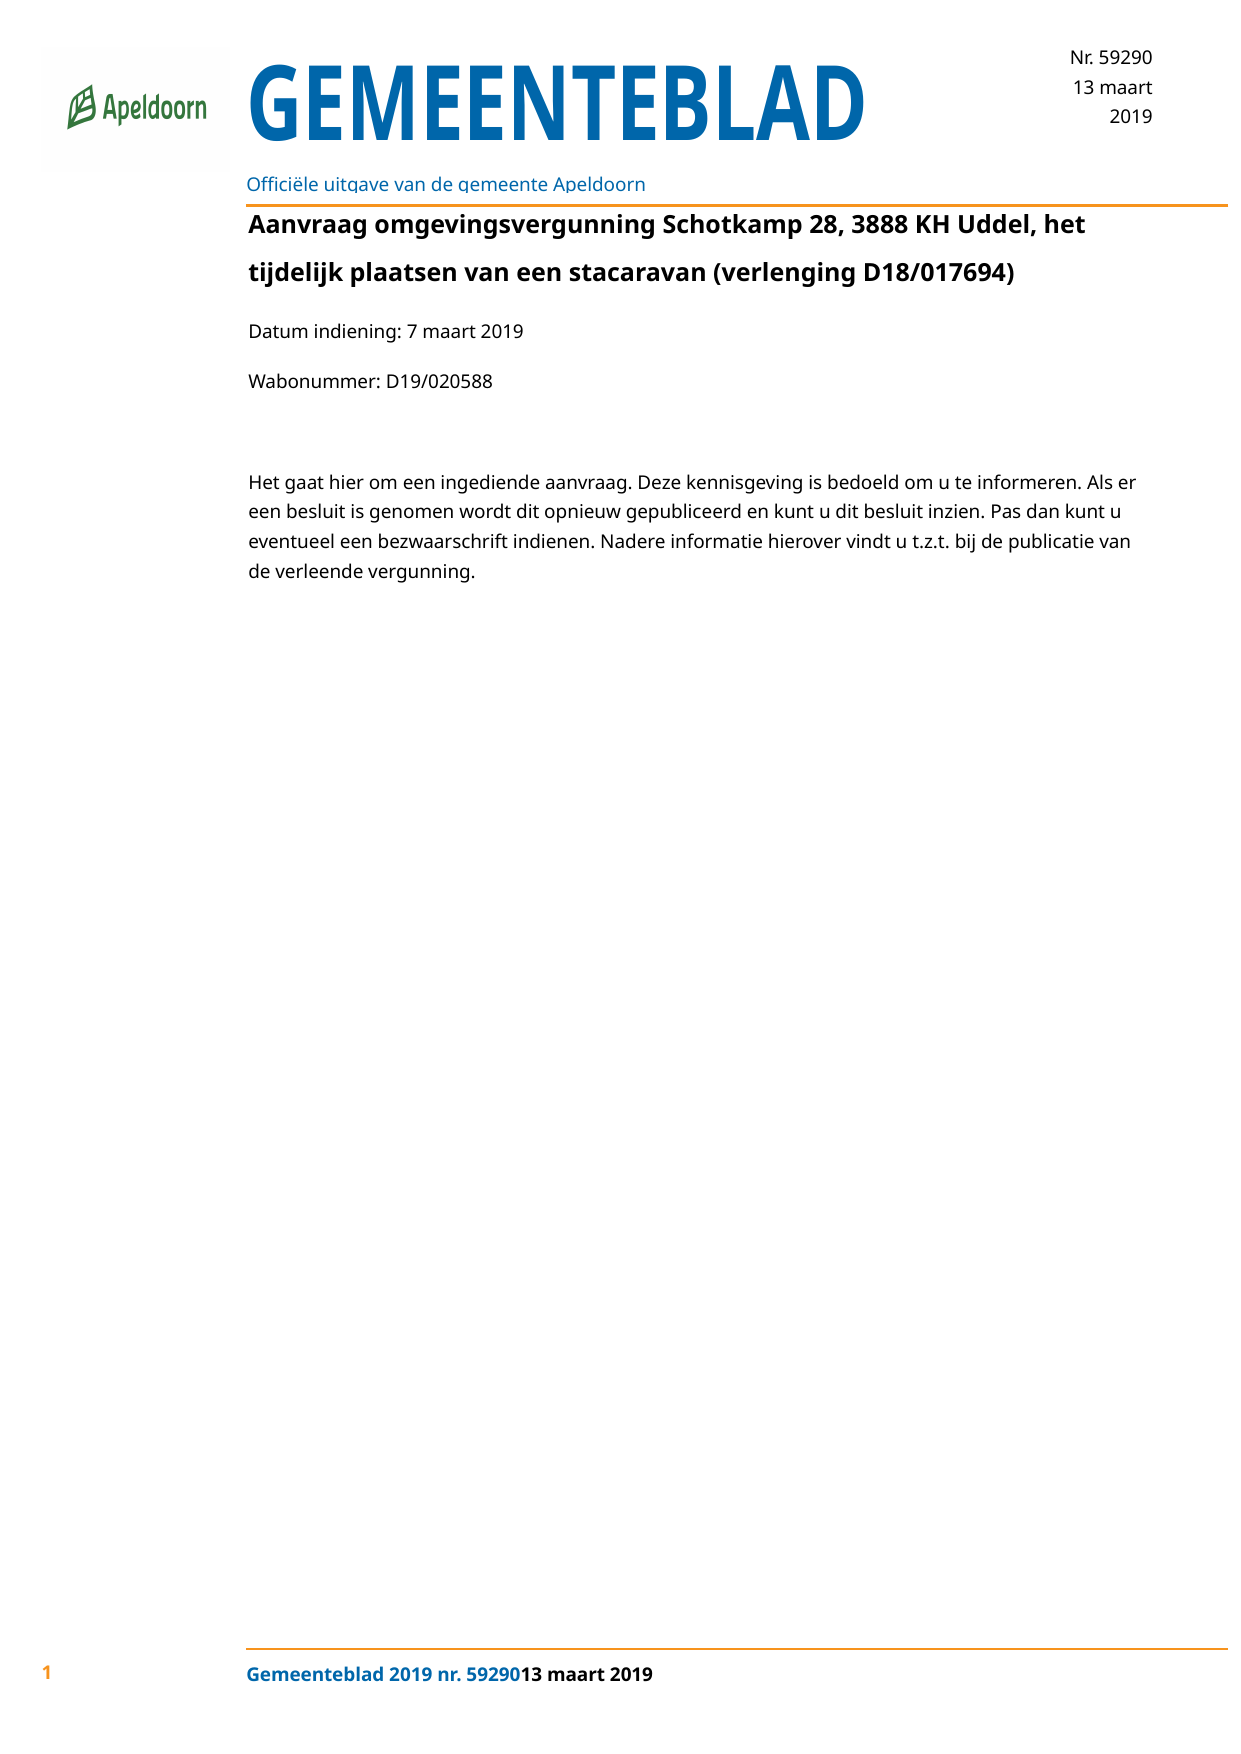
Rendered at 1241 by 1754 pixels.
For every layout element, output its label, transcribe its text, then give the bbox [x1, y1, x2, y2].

text Aanvraag omgevingsvergunning Schotkamp 28, 3888 KH Uddel, het tijdelijk plaatsen van een stacaravan (verlenging D18/017694) [248, 207, 1152, 288]
text Wabonummer: D19/020588 [248, 368, 1152, 394]
text Datum indiening: 7 maart 2019 [248, 318, 1152, 344]
picture [41, 47, 231, 172]
text Het gaat hier om een ingediende aanvraag. Deze kennisgeving is bedoeld om u te informeren. Als er een besluit is genomen wordt dit opnieuw gepubliceerd en kunt u dit besluit inzien. Pas dan kunt u eventueel een bezwaarschrift indienen. Nadere informatie hierover vindt u t.z.t. bij de publicatie van de verleende vergunning. [248, 469, 1152, 584]
